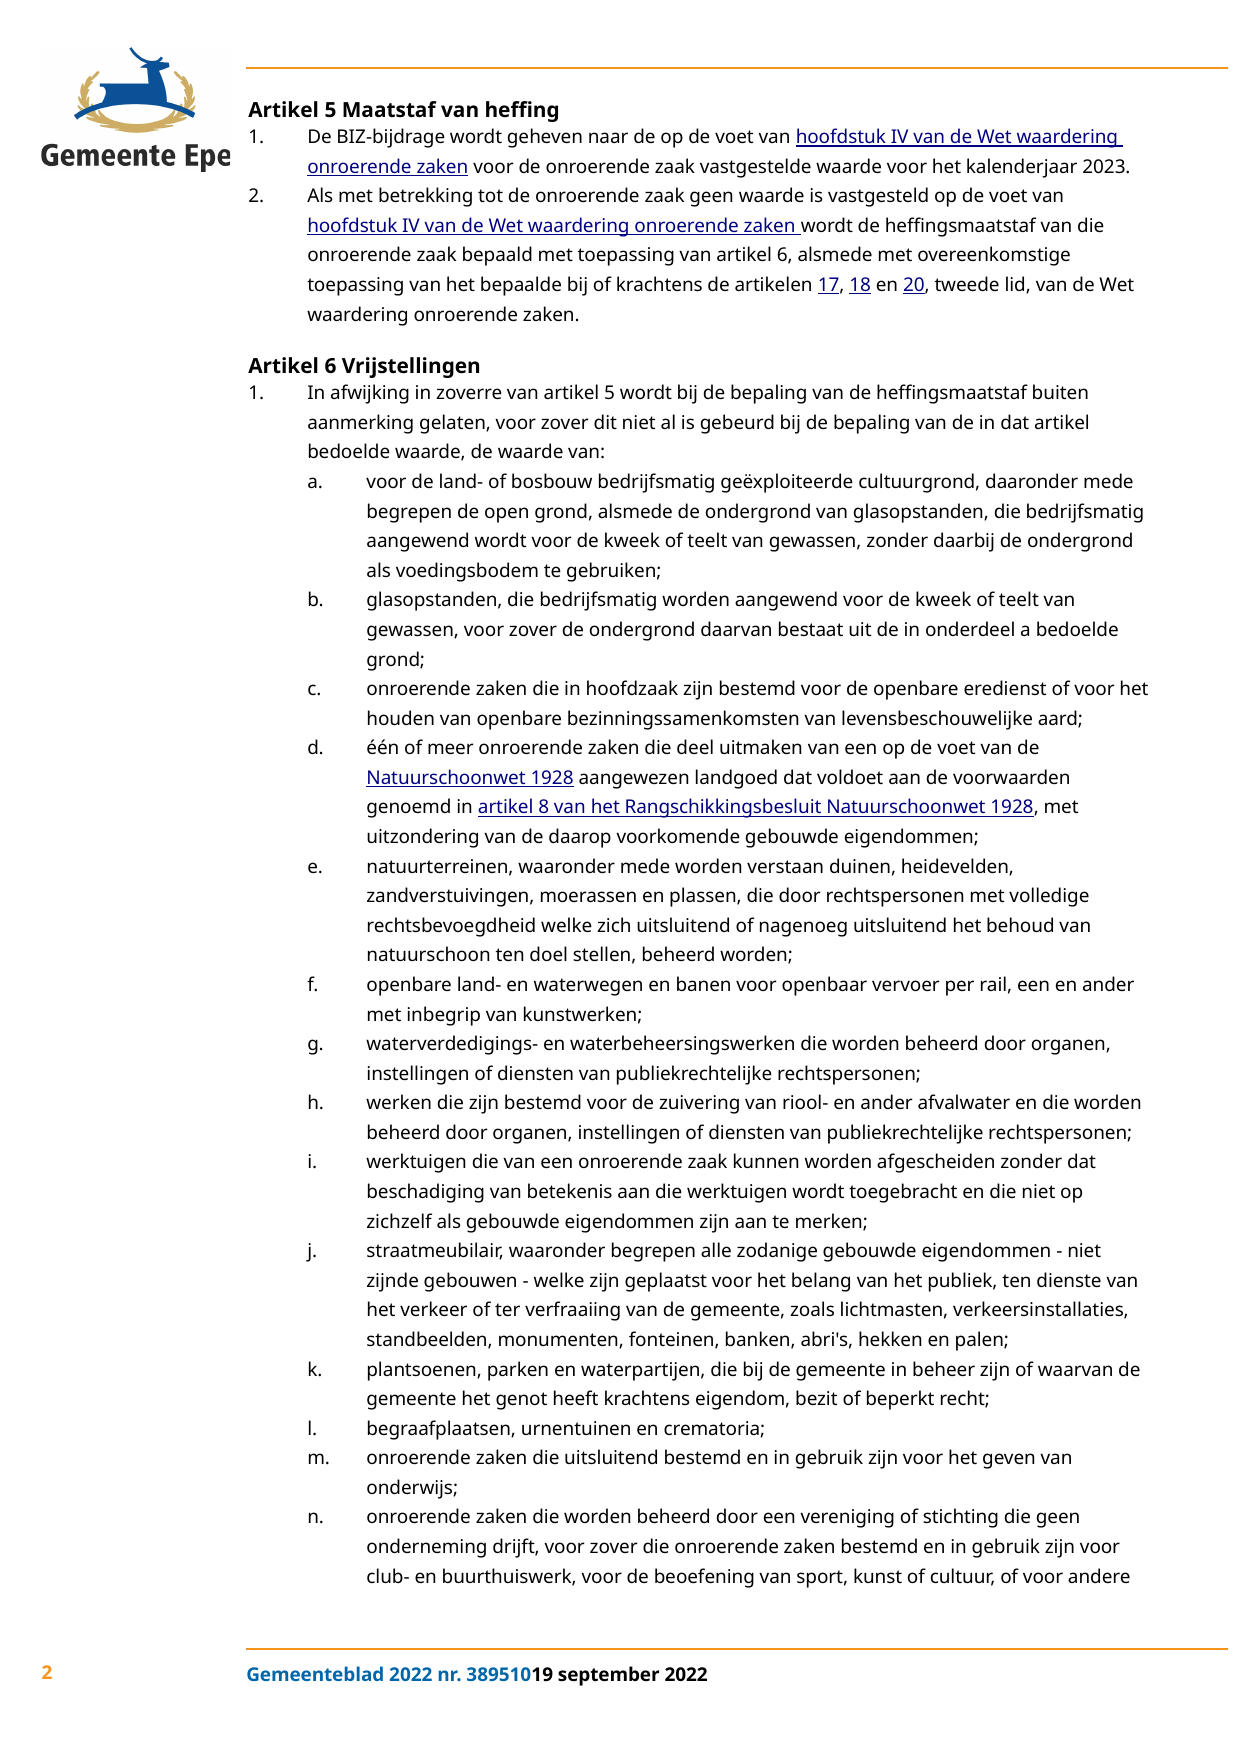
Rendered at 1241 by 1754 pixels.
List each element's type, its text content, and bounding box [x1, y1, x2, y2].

text Artikel 6 Vrijstellingen [248, 351, 1152, 379]
list openbare land- en waterwegen en banen voor openbaar vervoer per rail, een en ander met inbegrip van kunstwerken; [307, 971, 1152, 1027]
list natuurterreinen, waaronder mede worden verstaan duinen, heidevelden, zandverstuivingen, moerassen en plassen, die door rechtspersonen met volledige rechtsbevoegdheid welke zich uitsluitend of nagenoeg uitsluitend het behoud van natuurschoon ten doel stellen, beheerd worden; [307, 853, 1152, 967]
list straatmeubilair, waaronder begrepen alle zodanige gebouwde eigendommen - niet zijnde gebouwen - welke zijn geplaatst voor het belang van het publiek, ten dienste van het verkeer of ter verfraaiing van de gemeente, zoals lichtmasten, verkeersinstallaties, standbeelden, monumenten, fonteinen, banken, abri's, hekken en palen; [307, 1237, 1152, 1352]
list werktuigen die van een onroerende zaak kunnen worden afgescheiden zonder dat beschadiging van betekenis aan die werktuigen wordt toegebracht en die niet op zichzelf als gebouwde eigendommen zijn aan te merken; [307, 1149, 1152, 1234]
list onroerende zaken die in hoofdzaak zijn bestemd voor de openbare eredienst of voor het houden van openbare bezinningssamenkomsten van levensbeschouwelijke aard; [307, 675, 1152, 731]
picture [41, 47, 231, 172]
list één of meer onroerende zaken die deel uitmaken van een op de voet van de Natuurschoonwet 1928 aangewezen landgoed dat voldoet aan de voorwaarden genoemd in artikel 8 van het Rangschikkingsbesluit Natuurschoonwet 1928, met uitzondering van de daarop voorkomende gebouwde eigendommen; [307, 734, 1152, 849]
list waterverdedigings- en waterbeheersingswerken die worden beheerd door organen, instellingen of diensten van publiekrechtelijke rechtspersonen; [307, 1030, 1152, 1086]
text Artikel 5 Maatstaf van heffing [248, 95, 1152, 123]
list onroerende zaken die worden beheerd door een vereniging of stichting die geen onderneming drijft, voor zover die onroerende zaken bestemd en in gebruik zijn voor club- en buurthuiswerk, voor de beoefening van sport, kunst of cultuur, of voor andere [307, 1504, 1152, 1589]
list begraafplaatsen, urnentuinen en crematoria; [307, 1415, 1152, 1441]
list In afwijking in zoverre van artikel 5 wordt bij de bepaling van de heffingsmaatstaf buiten aanmerking gelaten, voor zover dit niet al is gebeurd bij de bepaling van de in dat artikel bedoelde waarde, de waarde van: [248, 379, 1152, 464]
list Als met betrekking tot de onroerende zaak geen waarde is vastgesteld op de voet van hoofdstuk IV van de Wet waardering onroerende zaken wordt de heffingsmaatstaf van die onroerende zaak bepaald met toepassing van artikel 6, alsmede met overeenkomstige toepassing van het bepaalde bij of krachtens de artikelen 17, 18 en 20, tweede lid, van de Wet waardering onroerende zaken. [248, 182, 1152, 326]
list onroerende zaken die uitsluitend bestemd en in gebruik zijn voor het geven van onderwijs; [307, 1444, 1152, 1500]
list glasopstanden, die bedrijfsmatig worden aangewend voor de kweek of teelt van gewassen, voor zover de ondergrond daarvan bestaat uit de in onderdeel a bedoelde grond; [307, 587, 1152, 672]
list werken die zijn bestemd voor de zuivering van riool- en ander afvalwater en die worden beheerd door organen, instellingen of diensten van publiekrechtelijke rechtspersonen; [307, 1089, 1152, 1145]
list De BIZ-bijdrage wordt geheven naar de op de voet van hoofdstuk IV van de Wet waardering onroerende zaken voor de onroerende zaak vastgestelde waarde voor het kalenderjaar 2023. [248, 123, 1152, 178]
list voor de land- of bosbouw bedrijfsmatig geëxploiteerde cultuurgrond, daaronder mede begrepen de open grond, alsmede de ondergrond van glasopstanden, die bedrijfsmatig aangewend wordt voor de kweek of teelt van gewassen, zonder daarbij de ondergrond als voedingsbodem te gebruiken; [307, 468, 1152, 583]
list plantsoenen, parken en waterpartijen, die bij de gemeente in beheer zijn of waarvan de gemeente het genot heeft krachtens eigendom, bezit of beperkt recht; [307, 1356, 1152, 1411]
